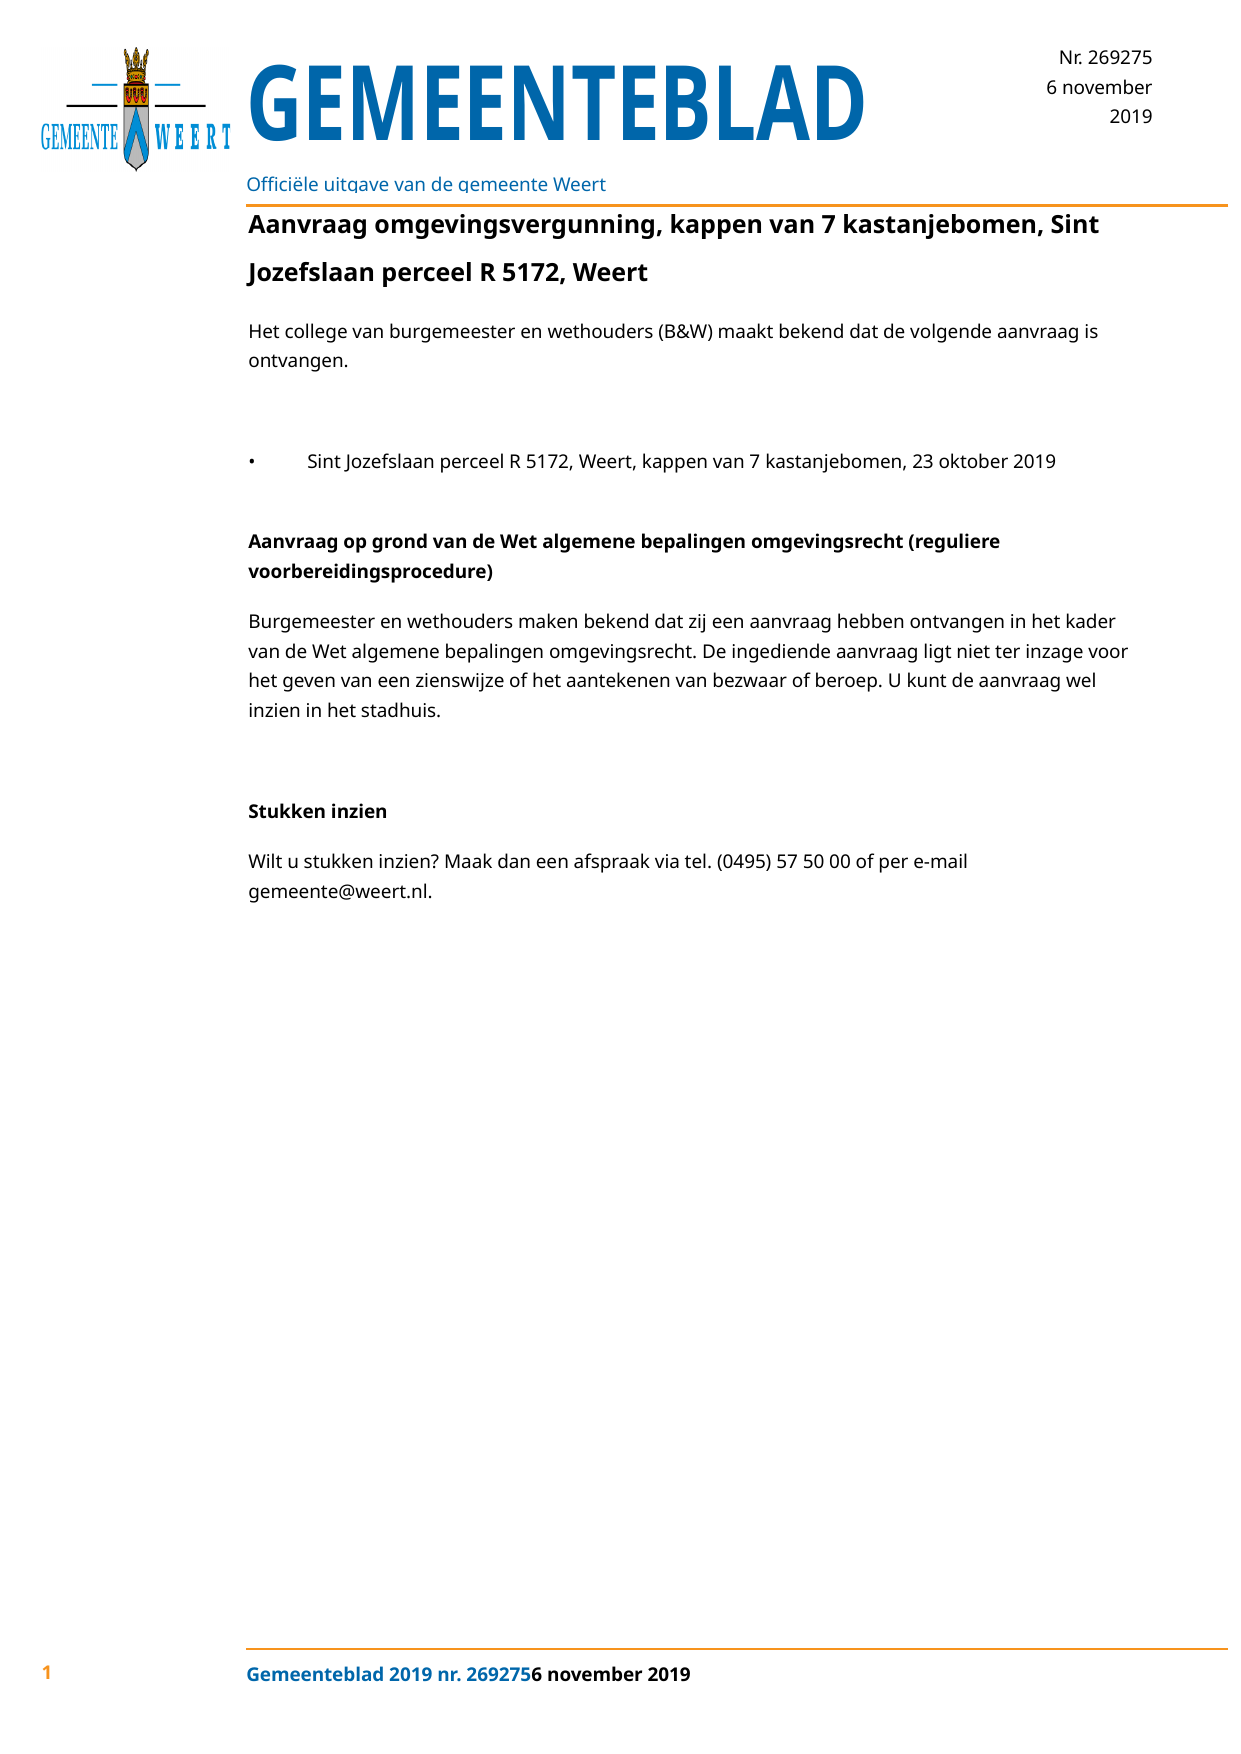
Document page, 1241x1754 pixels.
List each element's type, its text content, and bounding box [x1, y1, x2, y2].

text Het college van burgemeester en wethouders (B&W) maakt bekend dat de volgende aanvraag is ontvangen. [248, 318, 1152, 373]
text Burgemeester en wethouders maken bekend dat zij een aanvraag hebben ontvangen in het kader van de Wet algemene bepalingen omgevingsrecht. De ingediende aanvraag ligt niet ter inzage voor het geven van een zienswijze of het aantekenen van bezwaar of beroep. U kunt de aanvraag wel inzien in het stadhuis. [248, 608, 1152, 723]
list Sint Jozefslaan perceel R 5172, Weert, kappen van 7 kastanjebomen, 23 oktober 2019 [248, 448, 1152, 474]
text Aanvraag omgevingsvergunning, kappen van 7 kastanjebomen, Sint Jozefslaan perceel R 5172, Weert [248, 207, 1152, 288]
picture [41, 47, 231, 172]
text Stukken inzien [248, 798, 1152, 824]
text Wilt u stukken inzien? Maak dan een afspraak via tel. (0495) 57 50 00 of per e-mail gemeente@weert.nl. [248, 848, 1152, 904]
text Aanvraag op grond van de Wet algemene bepalingen omgevingsrecht (reguliere voorbereidingsprocedure) [248, 528, 1152, 584]
